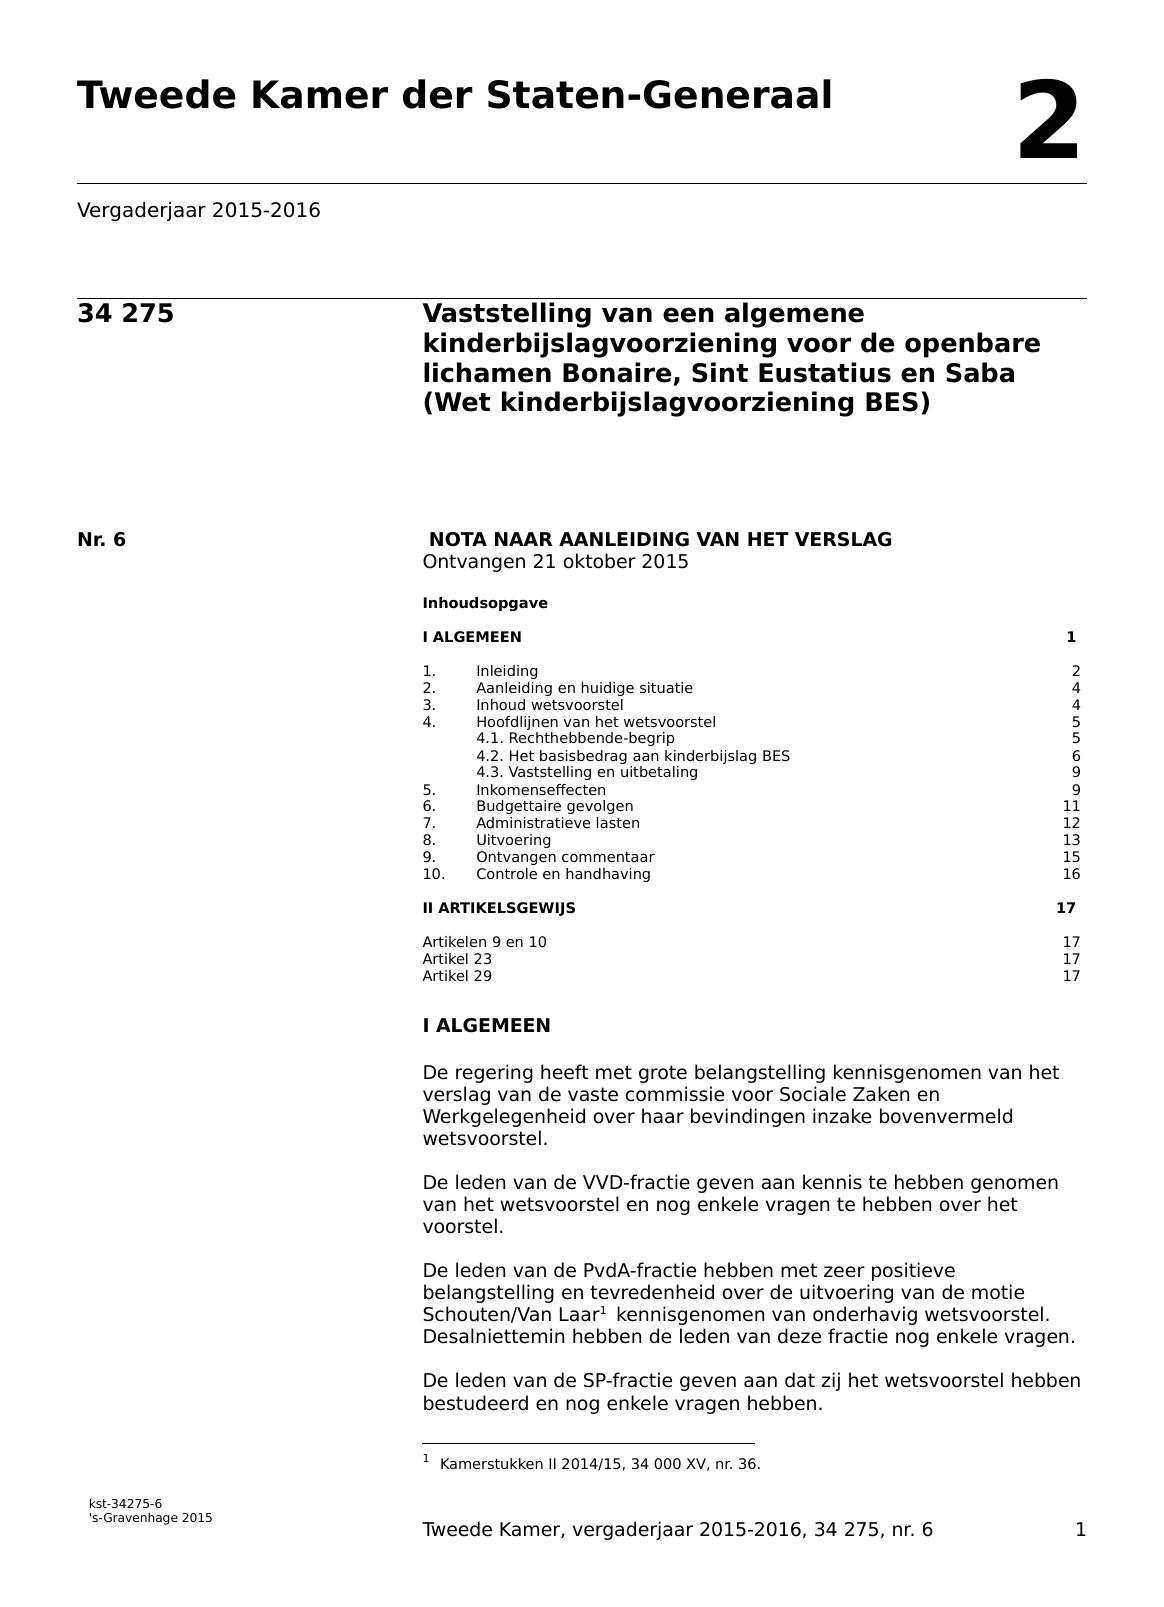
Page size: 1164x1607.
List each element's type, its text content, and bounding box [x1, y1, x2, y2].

text De regering heeft met grote belangstelling kennisgenomen van het verslag van de vaste commissie voor Sociale Zaken en Werkgelegenheid over haar bevindingen inzake bovenvermeld wetsvoorstel. [422, 1062, 1087, 1150]
table_cell [422, 612, 470, 628]
table_cell 11 [1028, 798, 1087, 815]
subtitle 34 275 Vaststelling van een algemene kinderbijslagvoorziening voor de openbare lichamen Bonaire, Sint Eustatius en Saba (Wet kinderbijslagvoorziening BES) [77, 299, 1087, 418]
table_cell 10. [422, 866, 470, 883]
table_cell 2 [1028, 663, 1087, 679]
table_header 2 [886, 59, 1087, 183]
table_cell 5 [1028, 730, 1087, 747]
table_cell 3. [422, 696, 470, 713]
table_cell Artikelen 9 en 10 [422, 934, 1028, 951]
table_cell [470, 646, 1028, 662]
table_cell Administratieve lasten [470, 815, 1028, 832]
text Kamerstukken II 2014/15, 34 000 XV, nr. 36. [422, 1452, 1087, 1474]
table_cell 6 [1028, 748, 1087, 764]
table_header Inhoudsopgave [422, 595, 1028, 612]
table_header Tweede Kamer der Staten-Generaal [77, 59, 886, 183]
table_cell II ARTIKELSGEWIJS [422, 900, 1028, 917]
table_cell 4.2. Het basisbedrag aan kinderbijslag BES [470, 748, 1028, 764]
table_cell 4.3. Vaststelling en uitbetaling [470, 764, 1028, 781]
table_cell 17 [1028, 968, 1087, 985]
table_cell [470, 612, 1028, 628]
table_cell I ALGEMEEN [422, 629, 1028, 646]
table_cell 17 [1028, 934, 1087, 951]
text De leden van de VVD-fractie geven aan kennis te hebben genomen van het wetsvoorstel en nog enkele vragen te hebben over het voorstel. [422, 1172, 1087, 1238]
table_cell [1028, 646, 1087, 662]
table_cell Inleiding [470, 663, 1028, 679]
table_cell 6. [422, 798, 470, 815]
table_cell 9. [422, 849, 470, 866]
table_cell Vergaderjaar 2015-2016 [77, 184, 1087, 298]
table_cell [422, 883, 470, 900]
table_cell 17 [1028, 900, 1087, 917]
table_cell 15 [1028, 849, 1087, 866]
table_cell 4. [422, 714, 470, 730]
table_cell 13 [1028, 832, 1087, 849]
table_cell 7. [422, 815, 470, 832]
text kst-34275-6 [88, 1497, 323, 1511]
table_cell Controle en handhaving [470, 866, 1028, 883]
table_cell Budgettaire gevolgen [470, 798, 1028, 815]
table_cell 9 [1028, 764, 1087, 781]
table_cell [1028, 612, 1087, 628]
table_cell [1028, 917, 1087, 934]
table_cell 1 [1028, 629, 1087, 646]
table_cell Aanleiding en huidige situatie [470, 680, 1028, 696]
table_cell 9 [1028, 781, 1087, 798]
subtitle Nr. 6 NOTA NAAR AANLEIDING VAN HET VERSLAG [77, 529, 1087, 551]
table_cell 8. [422, 832, 470, 849]
table_cell 16 [1028, 866, 1087, 883]
table_cell Hoofdlijnen van het wetsvoorstel [470, 714, 1028, 730]
table_cell [422, 764, 470, 781]
table_cell Uitvoering [470, 832, 1028, 849]
table_cell Inkomenseffecten [470, 781, 1028, 798]
table_cell 5. [422, 781, 470, 798]
text Ontvangen 21 oktober 2015 [422, 551, 1087, 573]
table_cell [422, 730, 470, 747]
table_cell Artikel 23 [422, 951, 1028, 968]
table_cell 2. [422, 680, 470, 696]
table_cell [422, 646, 470, 662]
table_cell [1028, 883, 1087, 900]
table_header [1028, 595, 1087, 612]
text 's-Gravenhage 2015 [88, 1511, 323, 1525]
text De leden van de PvdA-fractie hebben met zeer positieve belangstelling en tevredenheid over de uitvoering van de motie Schouten/Van Laar kennisgenomen van onderhavig wetsvoorstel. Desalniettemin hebben de leden van deze fractie nog enkele vragen. [422, 1260, 1087, 1348]
table_cell 1. [422, 663, 470, 679]
table_cell Artikel 29 [422, 968, 1028, 985]
subtitle I ALGEMEEN [422, 1015, 1087, 1037]
table_cell 5 [1028, 714, 1087, 730]
table_cell 4.1. Rechthebbende-begrip [470, 730, 1028, 747]
table_cell [470, 883, 1028, 900]
table_cell 4 [1028, 696, 1087, 713]
table_cell 12 [1028, 815, 1087, 832]
table_cell Inhoud wetsvoorstel [470, 696, 1028, 713]
table_cell [422, 917, 470, 934]
text De leden van de SP-fractie geven aan dat zij het wetsvoorstel hebben bestudeerd en nog enkele vragen hebben. [422, 1370, 1087, 1414]
table_cell 4 [1028, 680, 1087, 696]
table_cell [422, 748, 470, 764]
table_cell 17 [1028, 951, 1087, 968]
table_cell [470, 917, 1028, 934]
table_cell Ontvangen commentaar [470, 849, 1028, 866]
